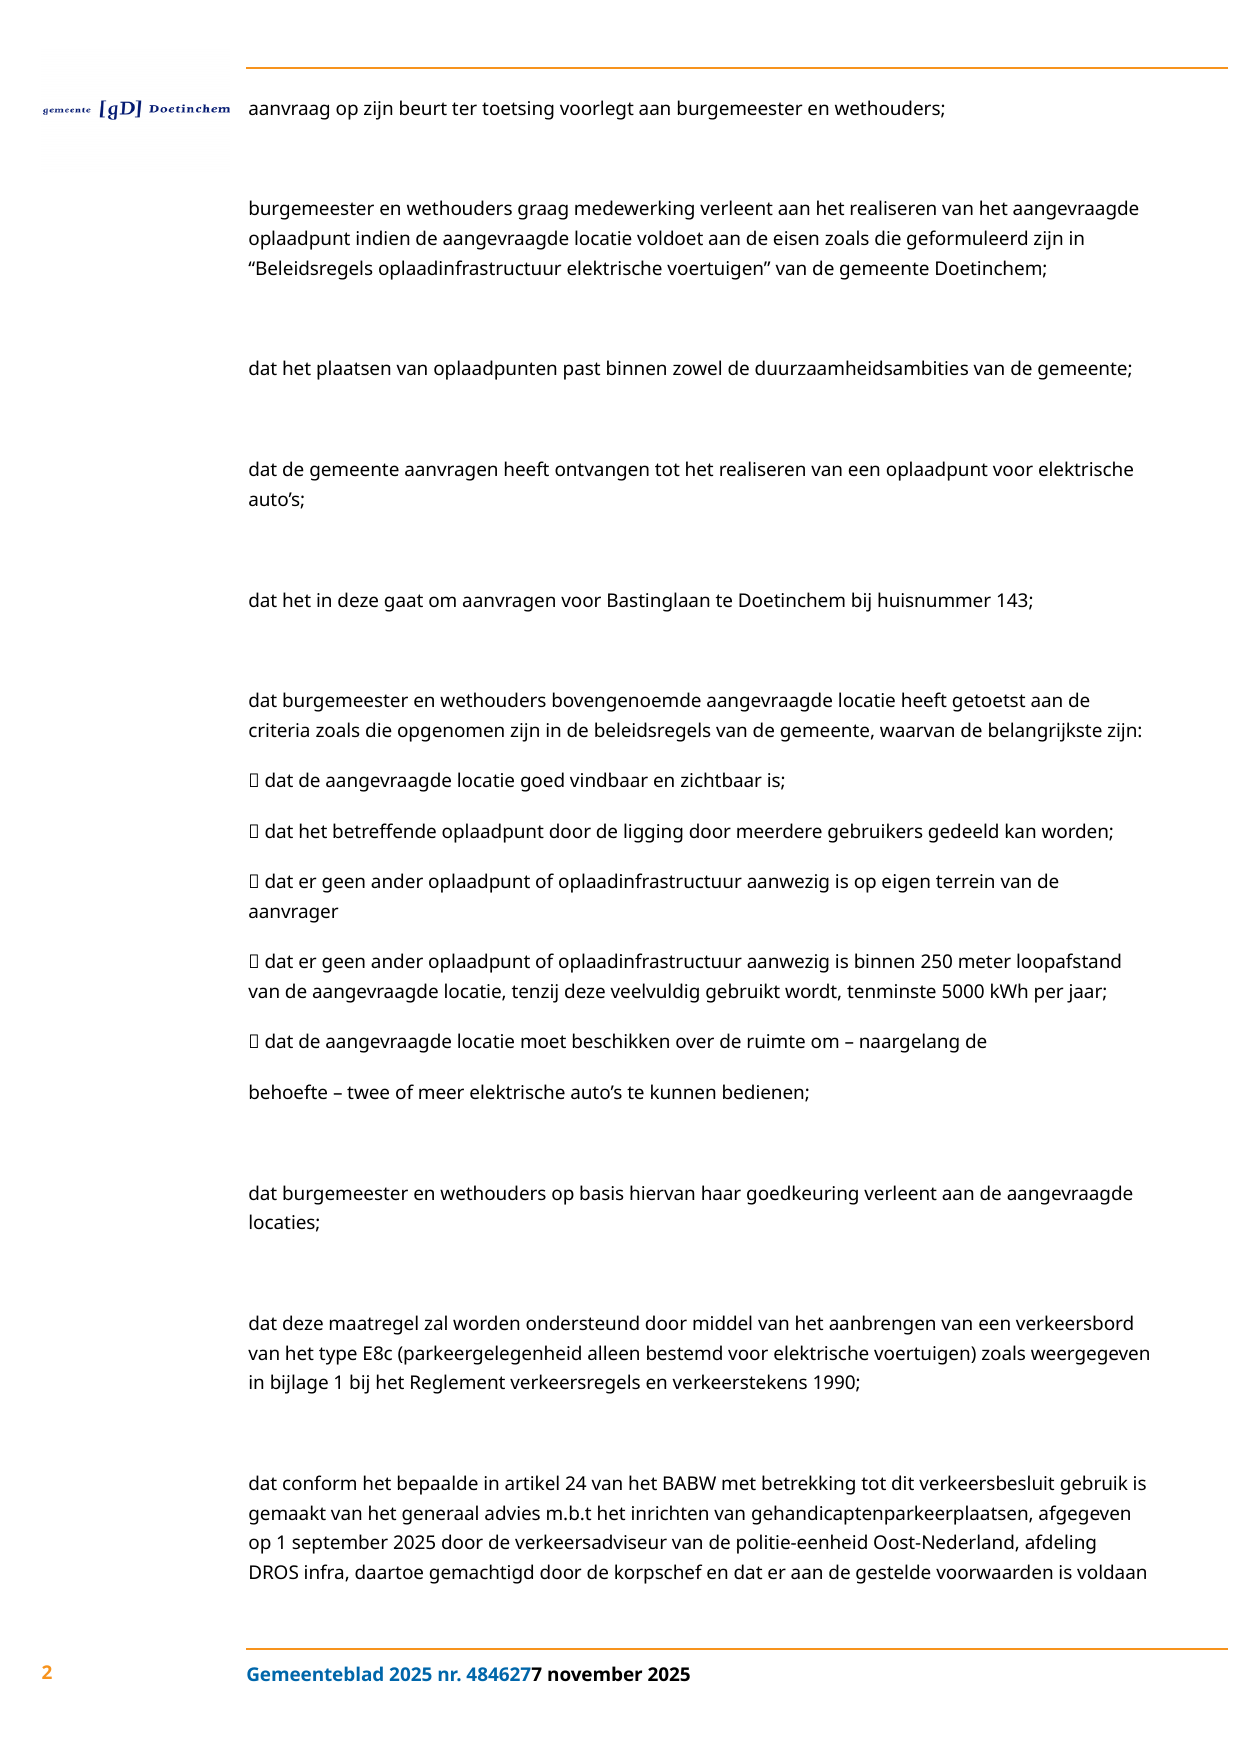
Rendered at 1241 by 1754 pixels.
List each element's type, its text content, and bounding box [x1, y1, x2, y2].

text  dat de aangevraagde locatie goed vindbaar en zichtbaar is; [248, 768, 1152, 793]
picture [41, 47, 231, 172]
text  dat er geen ander oplaadpunt of oplaadinfrastructuur aanwezig is op eigen terrein van de aanvrager [248, 868, 1152, 924]
text  dat er geen ander oplaadpunt of oplaadinfrastructuur aanwezig is binnen 250 meter loopafstand van de aangevraagde locatie, tenzij deze veelvuldig gebruikt wordt, tenminste 5000 kWh per jaar; [248, 948, 1152, 1004]
text behoefte – twee of meer elektrische auto’s te kunnen bedienen; [248, 1079, 1152, 1105]
text dat conform het bepaalde in artikel 24 van het BABW met betrekking tot dit verkeersbesluit gebruik is gemaakt van het generaal advies m.b.t het inrichten van gehandicaptenparkeerplaatsen, afgegeven op 1 september 2025 door de verkeersadviseur van de politie-eenheid Oost-Nederland, afdeling DROS infra, daartoe gemachtigd door de korpschef en dat er aan de gestelde voorwaarden is voldaan [248, 1470, 1152, 1585]
text dat burgemeester en wethouders bovengenoemde aangevraagde locatie heeft getoetst aan de criteria zoals die opgenomen zijn in de beleidsregels van de gemeente, waarvan de belangrijkste zijn: [248, 688, 1152, 743]
text dat het plaatsen van oplaadpunten past binnen zowel de duurzaamheidsambities van de gemeente; [248, 356, 1152, 381]
text burgemeester en wethouders graag medewerking verleent aan het realiseren van het aangevraagde oplaadpunt indien de aangevraagde locatie voldoet aan de eisen zoals die geformuleerd zijn in “Beleidsregels oplaadinfrastructuur elektrische voertuigen” van de gemeente Doetinchem; [248, 196, 1152, 281]
text aanvraag op zijn beurt ter toetsing voorlegt aan burgemeester en wethouders; [248, 95, 1152, 121]
text  dat het betreffende oplaadpunt door de ligging door meerdere gebruikers gedeeld kan worden; [248, 818, 1152, 844]
text dat deze maatregel zal worden ondersteund door middel van het aanbrengen van een verkeersbord van het type E8c (parkeergelegenheid alleen bestemd voor elektrische voertuigen) zoals weergegeven in bijlage 1 bij het Reglement verkeersregels en verkeerstekens 1990; [248, 1310, 1152, 1395]
text dat de gemeente aanvragen heeft ontvangen tot het realiseren van een oplaadpunt voor elektrische auto’s; [248, 456, 1152, 512]
text dat het in deze gaat om aanvragen voor Bastinglaan te Doetinchem bij huisnummer 143; [248, 587, 1152, 613]
text  dat de aangevraagde locatie moet beschikken over de ruimte om – naargelang de [248, 1028, 1152, 1054]
text dat burgemeester en wethouders op basis hiervan haar goedkeuring verleent aan de aangevraagde locaties; [248, 1180, 1152, 1235]
